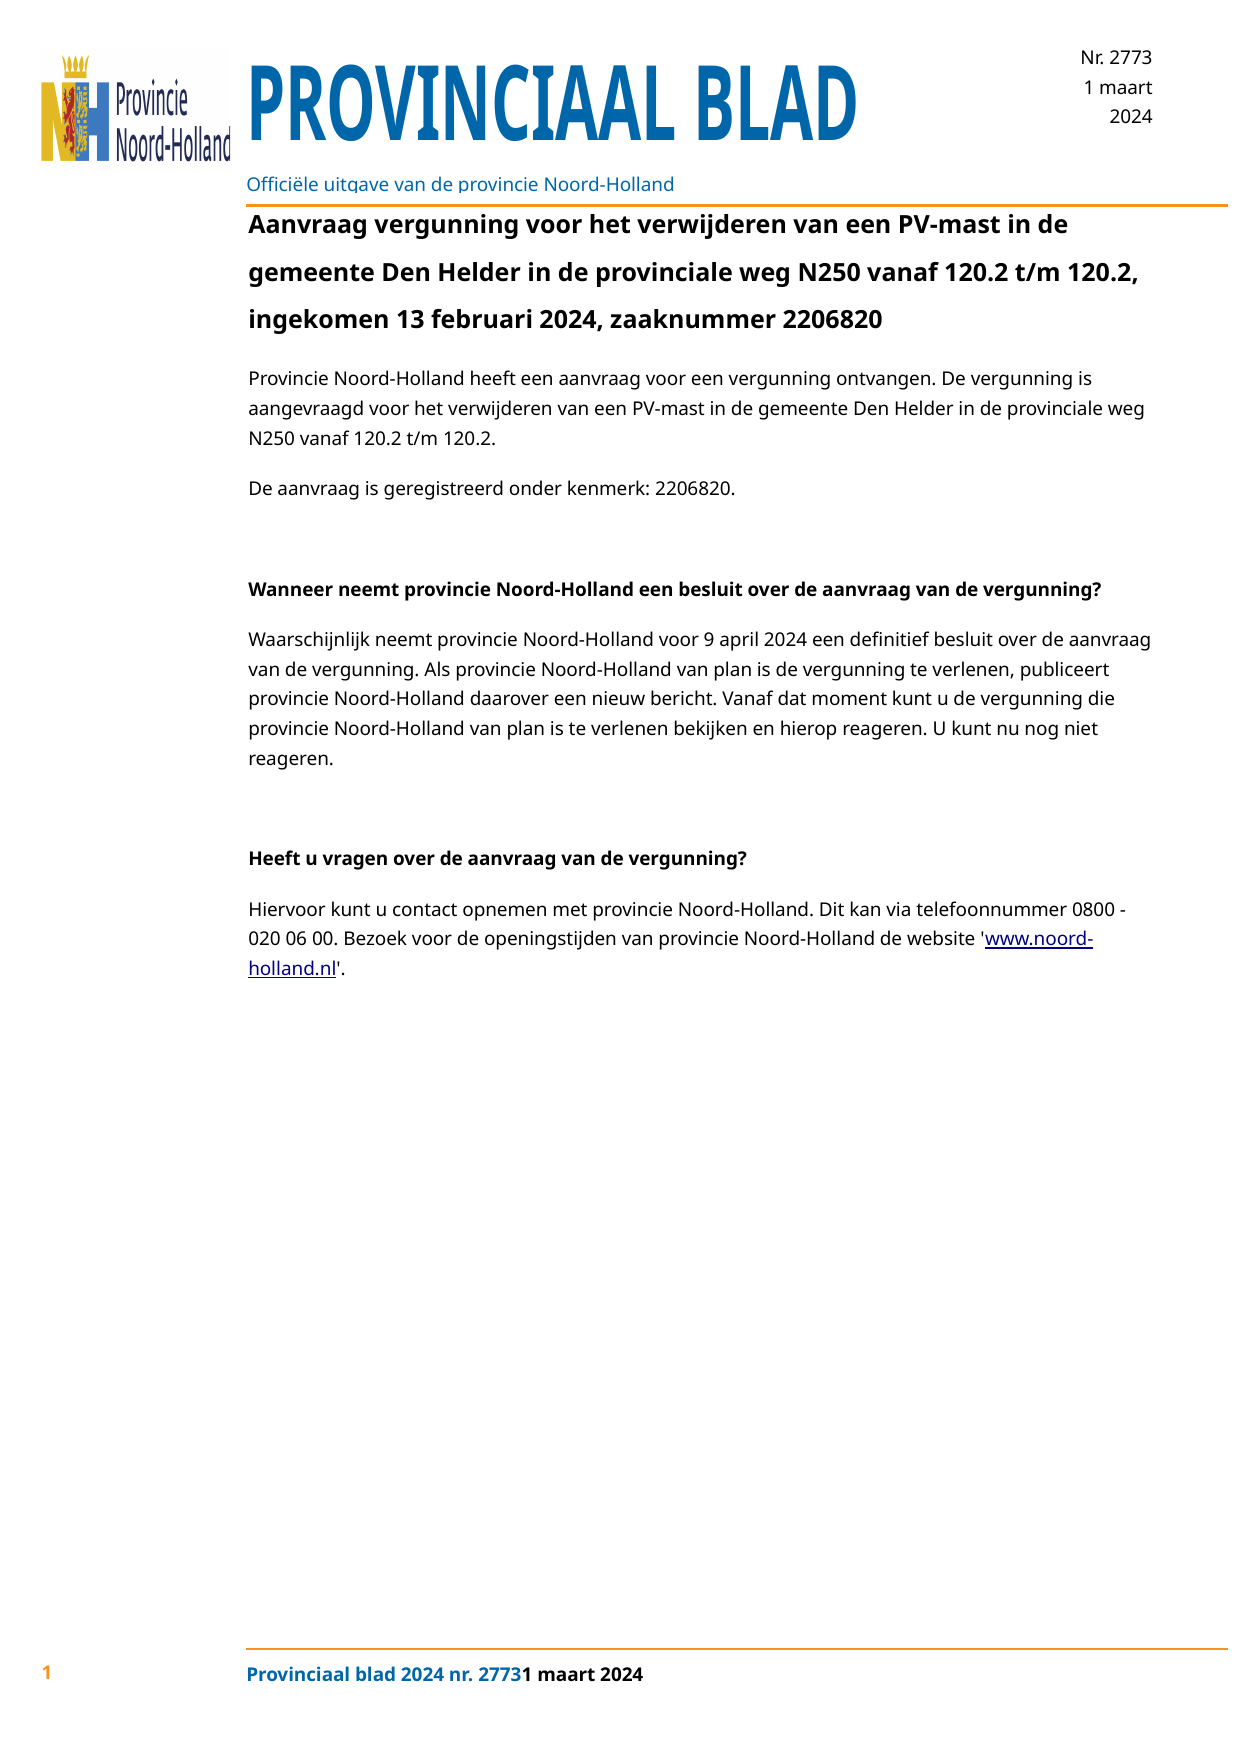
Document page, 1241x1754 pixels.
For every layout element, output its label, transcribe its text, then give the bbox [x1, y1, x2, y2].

text Hiervoor kunt u contact opnemen met provincie Noord-Holland. Dit kan via telefoonnummer 0800 - 020 06 00. Bezoek voor de openingstijden van provincie Noord-Holland de website 'www.noord-holland.nl'. [248, 896, 1152, 981]
text Heeft u vragen over de aanvraag van de vergunning? [248, 846, 1152, 871]
text Provincie Noord-Holland heeft een aanvraag voor een vergunning ontvangen. De vergunning is aangevraagd voor het verwijderen van een PV-mast in de gemeente Den Helder in de provinciale weg N250 vanaf 120.2 t/m 120.2. [248, 366, 1152, 450]
text Wanneer neemt provincie Noord-Holland een besluit over de aanvraag van de vergunning? [248, 576, 1152, 602]
text Waarschijnlijk neemt provincie Noord-Holland voor 9 april 2024 een definitief besluit over de aanvraag van de vergunning. Als provincie Noord-Holland van plan is de vergunning te verlenen, publiceert provincie Noord-Holland daarover een nieuw bericht. Vanaf dat moment kunt u de vergunning die provincie Noord-Holland van plan is te verlenen bekijken en hierop reageren. U kunt nu nog niet reageren. [248, 626, 1152, 770]
picture [41, 47, 231, 172]
text De aanvraag is geregistreerd onder kenmerk: 2206820. [248, 475, 1152, 501]
text Aanvraag vergunning voor het verwijderen van een PV-mast in de gemeente Den Helder in de provinciale weg N250 vanaf 120.2 t/m 120.2, ingekomen 13 februari 2024, zaaknummer 2206820 [248, 207, 1152, 336]
